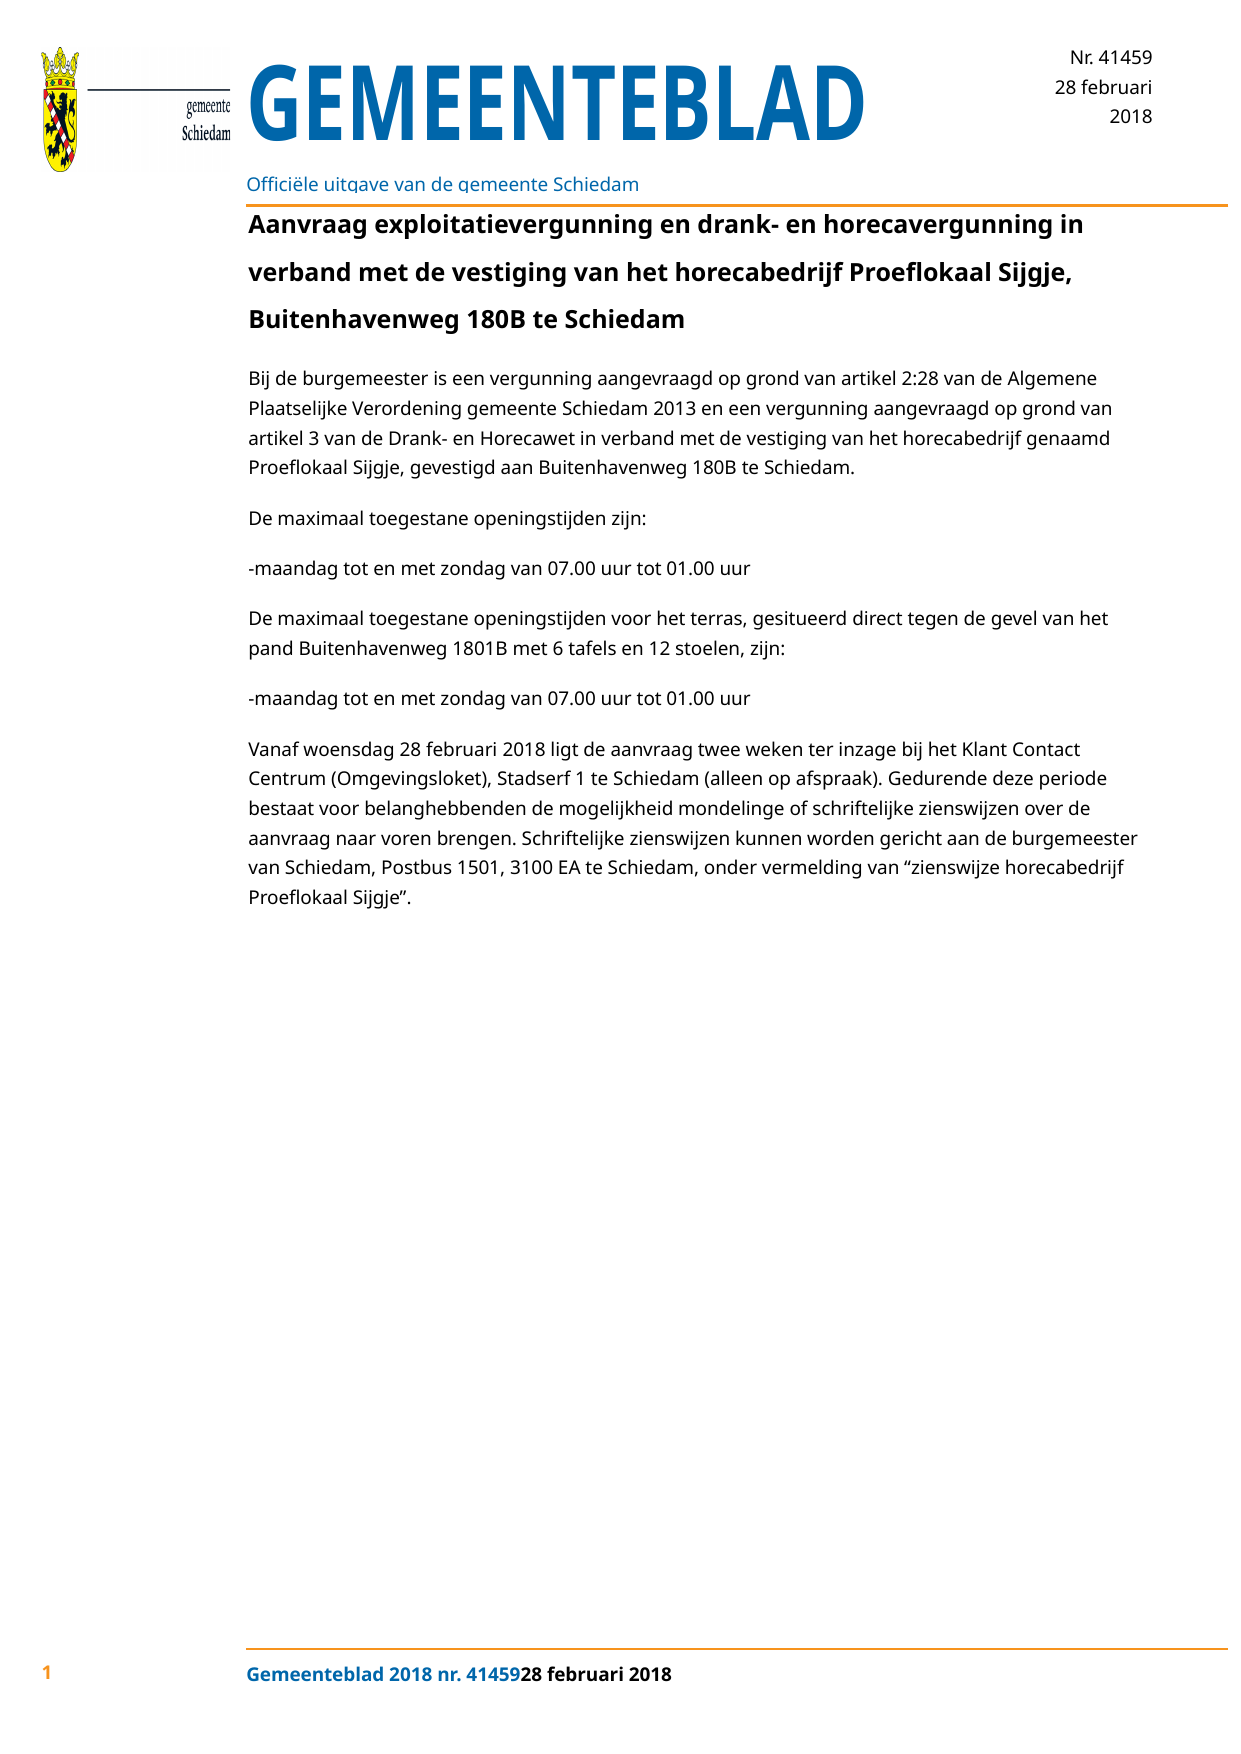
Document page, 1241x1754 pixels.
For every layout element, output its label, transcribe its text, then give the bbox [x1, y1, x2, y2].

text -maandag tot en met zondag van 07.00 uur tot 01.00 uur [248, 686, 1152, 711]
picture [41, 47, 231, 172]
text Vanaf woensdag 28 februari 2018 ligt de aanvraag twee weken ter inzage bij het Klant Contact Centrum (Omgevingsloket), Stadserf 1 te Schiedam (alleen op afspraak). Gedurende deze periode bestaat voor belanghebbenden de mogelijkheid mondelinge of schriftelijke zienswijzen over de aanvraag naar voren brengen. Schriftelijke zienswijzen kunnen worden gericht aan de burgemeester van Schiedam, Postbus 1501, 3100 EA te Schiedam, onder vermelding van “zienswijze horecabedrijf Proeflokaal Sijgje”. [248, 736, 1152, 909]
text Aanvraag exploitatievergunning en drank- en horecavergunning in verband met de vestiging van het horecabedrijf Proeflokaal Sijgje, Buitenhavenweg 180B te Schiedam [248, 207, 1152, 336]
text De maximaal toegestane openingstijden voor het terras, gesitueerd direct tegen de gevel van het pand Buitenhavenweg 1801B met 6 tafels en 12 stoelen, zijn: [248, 606, 1152, 661]
text De maximaal toegestane openingstijden zijn: [248, 505, 1152, 530]
text -maandag tot en met zondag van 07.00 uur tot 01.00 uur [248, 555, 1152, 581]
text Bij de burgemeester is een vergunning aangevraagd op grond van artikel 2:28 van de Algemene Plaatselijke Verordening gemeente Schiedam 2013 en een vergunning aangevraagd op grond van artikel 3 van de Drank- en Horecawet in verband met de vestiging van het horecabedrijf genaamd Proeflokaal Sijgje, gevestigd aan Buitenhavenweg 180B te Schiedam. [248, 366, 1152, 480]
